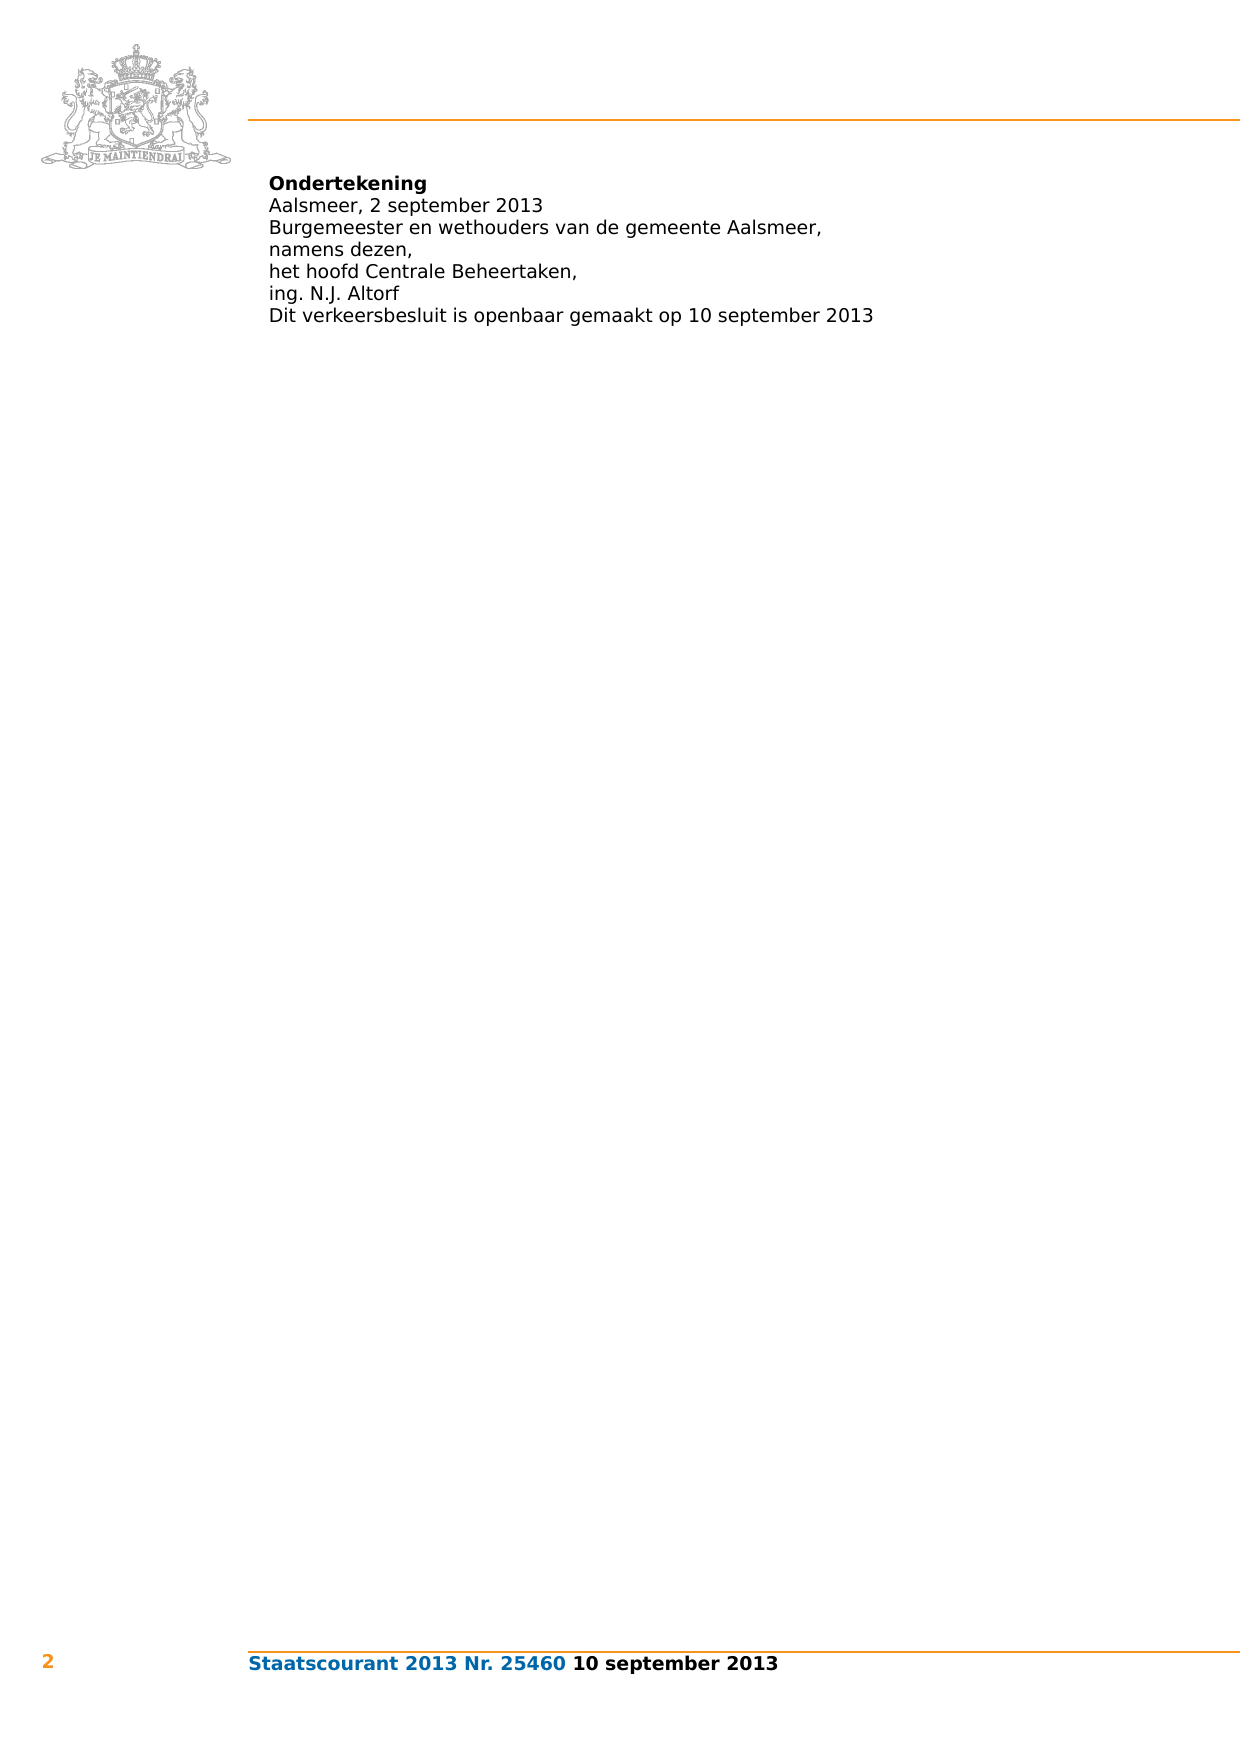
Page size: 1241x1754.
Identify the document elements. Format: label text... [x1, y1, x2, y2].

text Aalsmeer, 2 september 2013 [248, 195, 1163, 217]
text ing. N.J. Altorf [248, 283, 1163, 305]
picture [41, 44, 231, 169]
text namens dezen, [248, 239, 1163, 261]
text Ondertekening [248, 173, 1163, 195]
text Dit verkeersbesluit is openbaar gemaakt op 10 september 2013 [248, 305, 1163, 327]
text het hoofd Centrale Beheertaken, [248, 261, 1163, 283]
text Burgemeester en wethouders van de gemeente Aalsmeer, [248, 217, 1163, 239]
